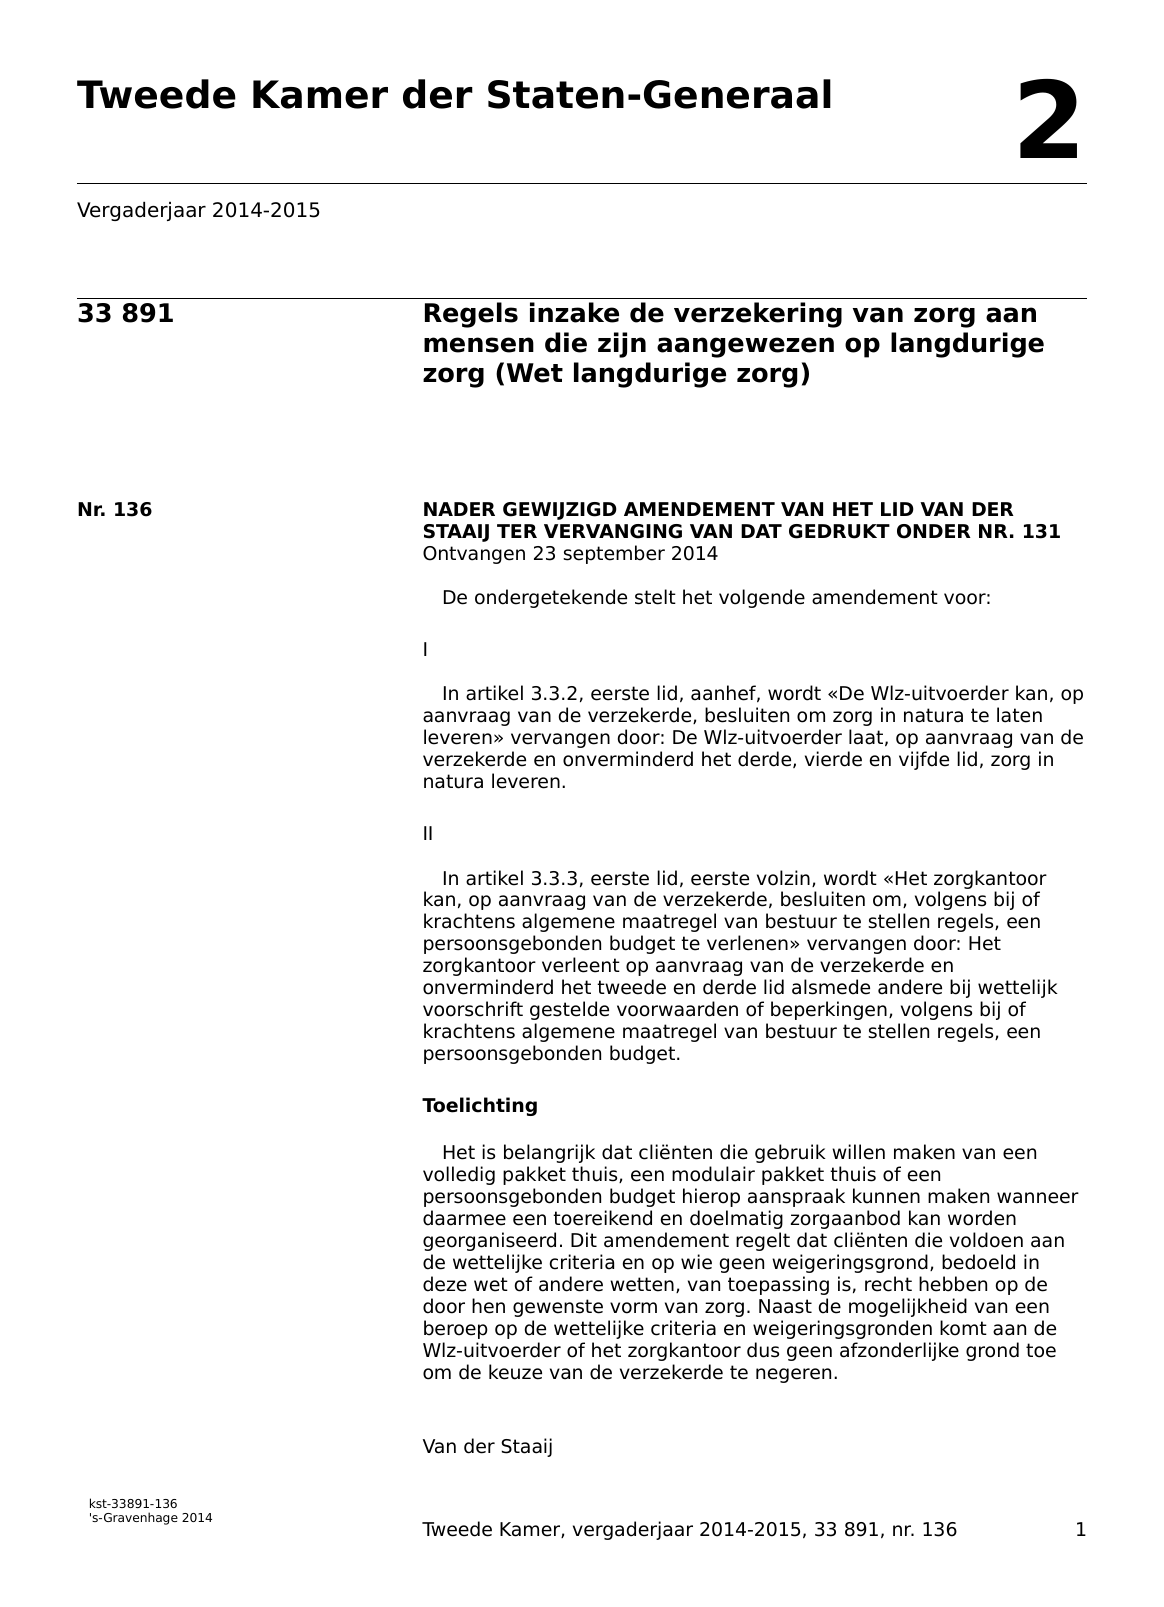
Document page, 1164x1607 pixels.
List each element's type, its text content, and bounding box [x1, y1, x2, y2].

text Het is belangrijk dat cliënten die gebruik willen maken van een volledig pakket thuis, een modulair pakket thuis of een persoonsgebonden budget hierop aanspraak kunnen maken wanneer daarmee een toereikend en doelmatig zorgaanbod kan worden georganiseerd. Dit amendement regelt dat cliënten die voldoen aan de wettelijke criteria en op wie geen weigeringsgrond, bedoeld in deze wet of andere wetten, van toepassing is, recht hebben op de door hen gewenste vorm van zorg. Naast de mogelijkheid van een beroep op de wettelijke criteria en weigeringsgronden komt aan de Wlz-uitvoerder of het zorgkantoor dus geen afzonderlijke grond toe om de keuze van de verzekerde te negeren. [422, 1142, 1087, 1384]
subtitle I [422, 639, 1087, 661]
subtitle 33 891 Regels inzake de verzekering van zorg aan mensen die zijn aangewezen op langdurige zorg (Wet langdurige zorg) [77, 299, 1087, 388]
text Van der Staaij [422, 1414, 1087, 1458]
text Ontvangen 23 september 2014 [422, 543, 1087, 565]
subtitle Nr. 136 NADER GEWIJZIGD AMENDEMENT VAN HET LID VAN DER STAAIJ TER VERVANGING VAN DAT GEDRUKT ONDER NR. 131 [77, 499, 1087, 543]
text In artikel 3.3.2, eerste lid, aanhef, wordt «De Wlz-uitvoerder kan, op aanvraag van de verzekerde, besluiten om zorg in natura te laten leveren» vervangen door: De Wlz-uitvoerder laat, op aanvraag van de verzekerde en onverminderd het derde, vierde en vijfde lid, zorg in natura leveren. [422, 683, 1087, 793]
text De ondergetekende stelt het volgende amendement voor: [422, 587, 1087, 609]
table_cell Vergaderjaar 2014-2015 [77, 184, 1087, 298]
text In artikel 3.3.3, eerste lid, eerste volzin, wordt «Het zorgkantoor kan, op aanvraag van de verzekerde, besluiten om, volgens bij of krachtens algemene maatregel van bestuur te stellen regels, een persoonsgebonden budget te verlenen» vervangen door: Het zorgkantoor verleent op aanvraag van de verzekerde en onverminderd het tweede en derde lid alsmede andere bij wettelijk voorschrift gestelde voorwaarden of beperkingen, volgens bij of krachtens algemene maatregel van bestuur te stellen regels, een persoonsgebonden budget. [422, 867, 1087, 1065]
subtitle II [422, 823, 1087, 845]
subtitle Toelichting [422, 1095, 1087, 1117]
table_header 2 [886, 59, 1087, 183]
text kst-33891-136 [88, 1497, 323, 1511]
table_header Tweede Kamer der Staten-Generaal [77, 59, 886, 183]
text 's-Gravenhage 2014 [88, 1511, 323, 1525]
